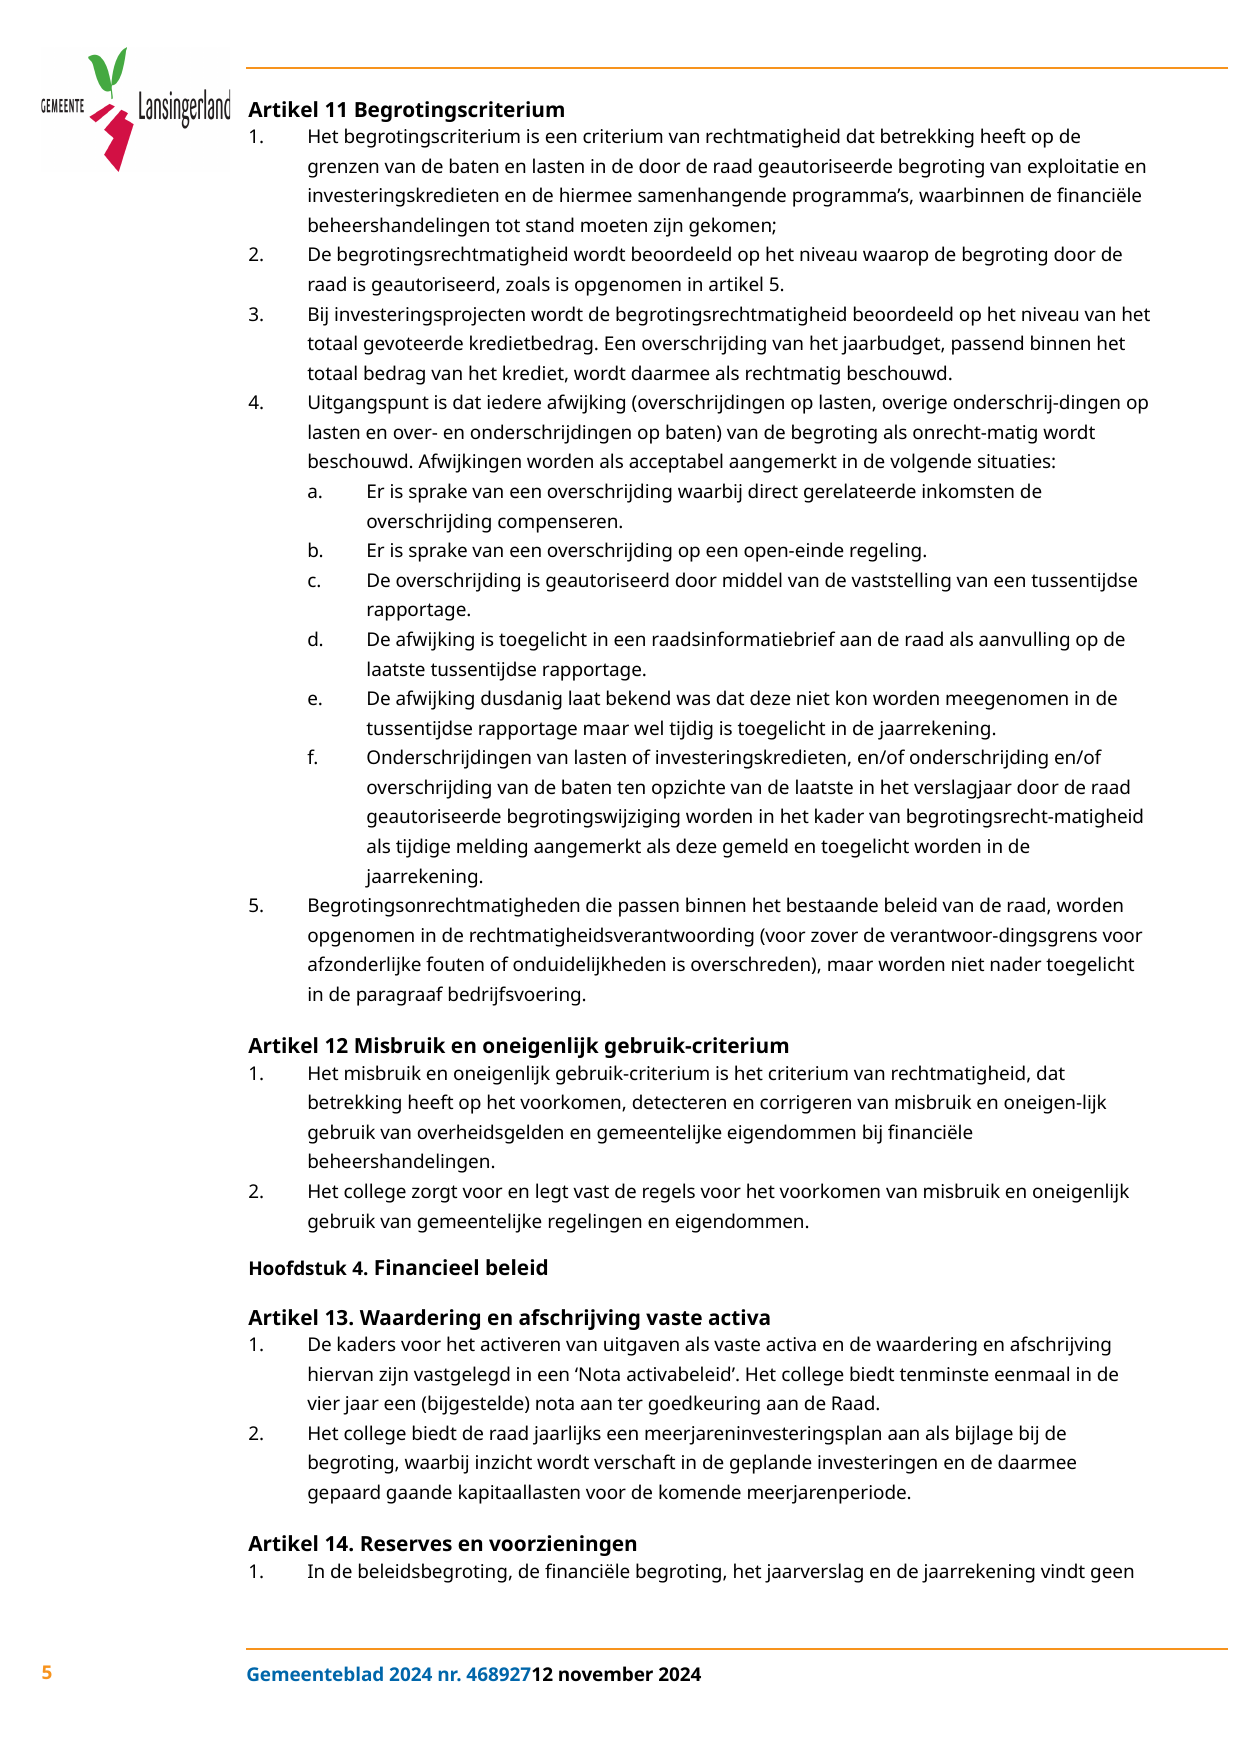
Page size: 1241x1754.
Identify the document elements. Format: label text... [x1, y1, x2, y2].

list De kaders voor het activeren van uitgaven als vaste activa en de waardering en afschrijving hiervan zijn vastgelegd in een ‘Nota activabeleid’. Het college biedt tenminste eenmaal in de vier jaar een (bijgestelde) nota aan ter goedkeuring aan de Raad. [248, 1331, 1152, 1416]
list De overschrijding is geautoriseerd door middel van de vaststelling van een tussentijdse rapportage. [307, 567, 1152, 622]
picture [41, 47, 231, 172]
list Begrotingsonrechtmatigheden die passen binnen het bestaande beleid van de raad, worden opgenomen in de rechtmatigheidsverantwoording (voor zover de verantwoor-dingsgrens voor afzonderlijke fouten of onduidelijkheden is overschreden), maar worden niet nader toegelicht in de paragraaf bedrijfsvoering. [248, 892, 1152, 1007]
text Artikel 12 Misbruik en oneigenlijk gebruik-criterium [248, 1032, 1152, 1060]
list Het misbruik en oneigenlijk gebruik-criterium is het criterium van rechtmatigheid, dat betrekking heeft op het voorkomen, detecteren en corrigeren van misbruik en oneigen-lijk gebruik van overheidsgelden en gemeentelijke eigendommen bij financiële beheershandelingen. [248, 1060, 1152, 1174]
text Artikel 11 Begrotingscriterium [248, 95, 1152, 123]
list De afwijking is toegelicht in een raadsinformatiebrief aan de raad als aanvulling op de laatste tussentijdse rapportage. [307, 626, 1152, 681]
text Artikel 14. Reserves en voorzieningen [248, 1529, 1152, 1558]
list Het begrotingscriterium is een criterium van rechtmatigheid dat betrekking heeft op de grenzen van de baten en lasten in de door de raad geautoriseerde begroting van exploitatie en investeringskredieten en de hiermee samenhangende programma’s, waarbinnen de financiële beheershandelingen tot stand moeten zijn gekomen; [248, 123, 1152, 238]
list Uitgangspunt is dat iedere afwijking (overschrijdingen op lasten, overige onderschrij-dingen op lasten en over- en onderschrijdingen op baten) van de begroting als onrecht-matig wordt beschouwd. Afwijkingen worden als acceptabel aangemerkt in de volgende situaties: [248, 389, 1152, 474]
list Er is sprake van een overschrijding waarbij direct gerelateerde inkomsten de overschrijding compenseren. [307, 478, 1152, 533]
list Er is sprake van een overschrijding op een open-einde regeling. [307, 537, 1152, 563]
list De begrotingsrechtmatigheid wordt beoordeeld op het niveau waarop de begroting door de raad is geautoriseerd, zoals is opgenomen in artikel 5. [248, 242, 1152, 297]
list De afwijking dusdanig laat bekend was dat deze niet kon worden meegenomen in de tussentijdse rapportage maar wel tijdig is toegelicht in de jaarrekening. [307, 685, 1152, 741]
list In de beleidsbegroting, de financiële begroting, het jaarverslag en de jaarrekening vindt geen [248, 1558, 1152, 1584]
list Het college zorgt voor en legt vast de regels voor het voorkomen van misbruik en oneigenlijk gebruik van gemeentelijke regelingen en eigendommen. [248, 1178, 1152, 1234]
list Bij investeringsprojecten wordt de begrotingsrechtmatigheid beoordeeld op het niveau van het totaal gevoteerde kredietbedrag. Een overschrijding van het jaarbudget, passend binnen het totaal bedrag van het krediet, wordt daarmee als rechtmatig beschouwd. [248, 301, 1152, 386]
text Hoofdstuk 4. Financieel beleid [248, 1253, 1152, 1282]
list Onderschrijdingen van lasten of investeringskredieten, en/of onderschrijding en/of overschrijding van de baten ten opzichte van de laatste in het verslagjaar door de raad geautoriseerde begrotingswijziging worden in het kader van begrotingsrecht-matigheid als tijdige melding aangemerkt als deze gemeld en toegelicht worden in de jaarrekening. [307, 744, 1152, 888]
text Artikel 13. Waardering en afschrijving vaste activa [248, 1303, 1152, 1331]
list Het college biedt de raad jaarlijks een meerjareninvesteringsplan aan als bijlage bij de begroting, waarbij inzicht wordt verschaft in de geplande investeringen en de daarmee gepaard gaande kapitaallasten voor de komende meerjarenperiode. [248, 1420, 1152, 1505]
